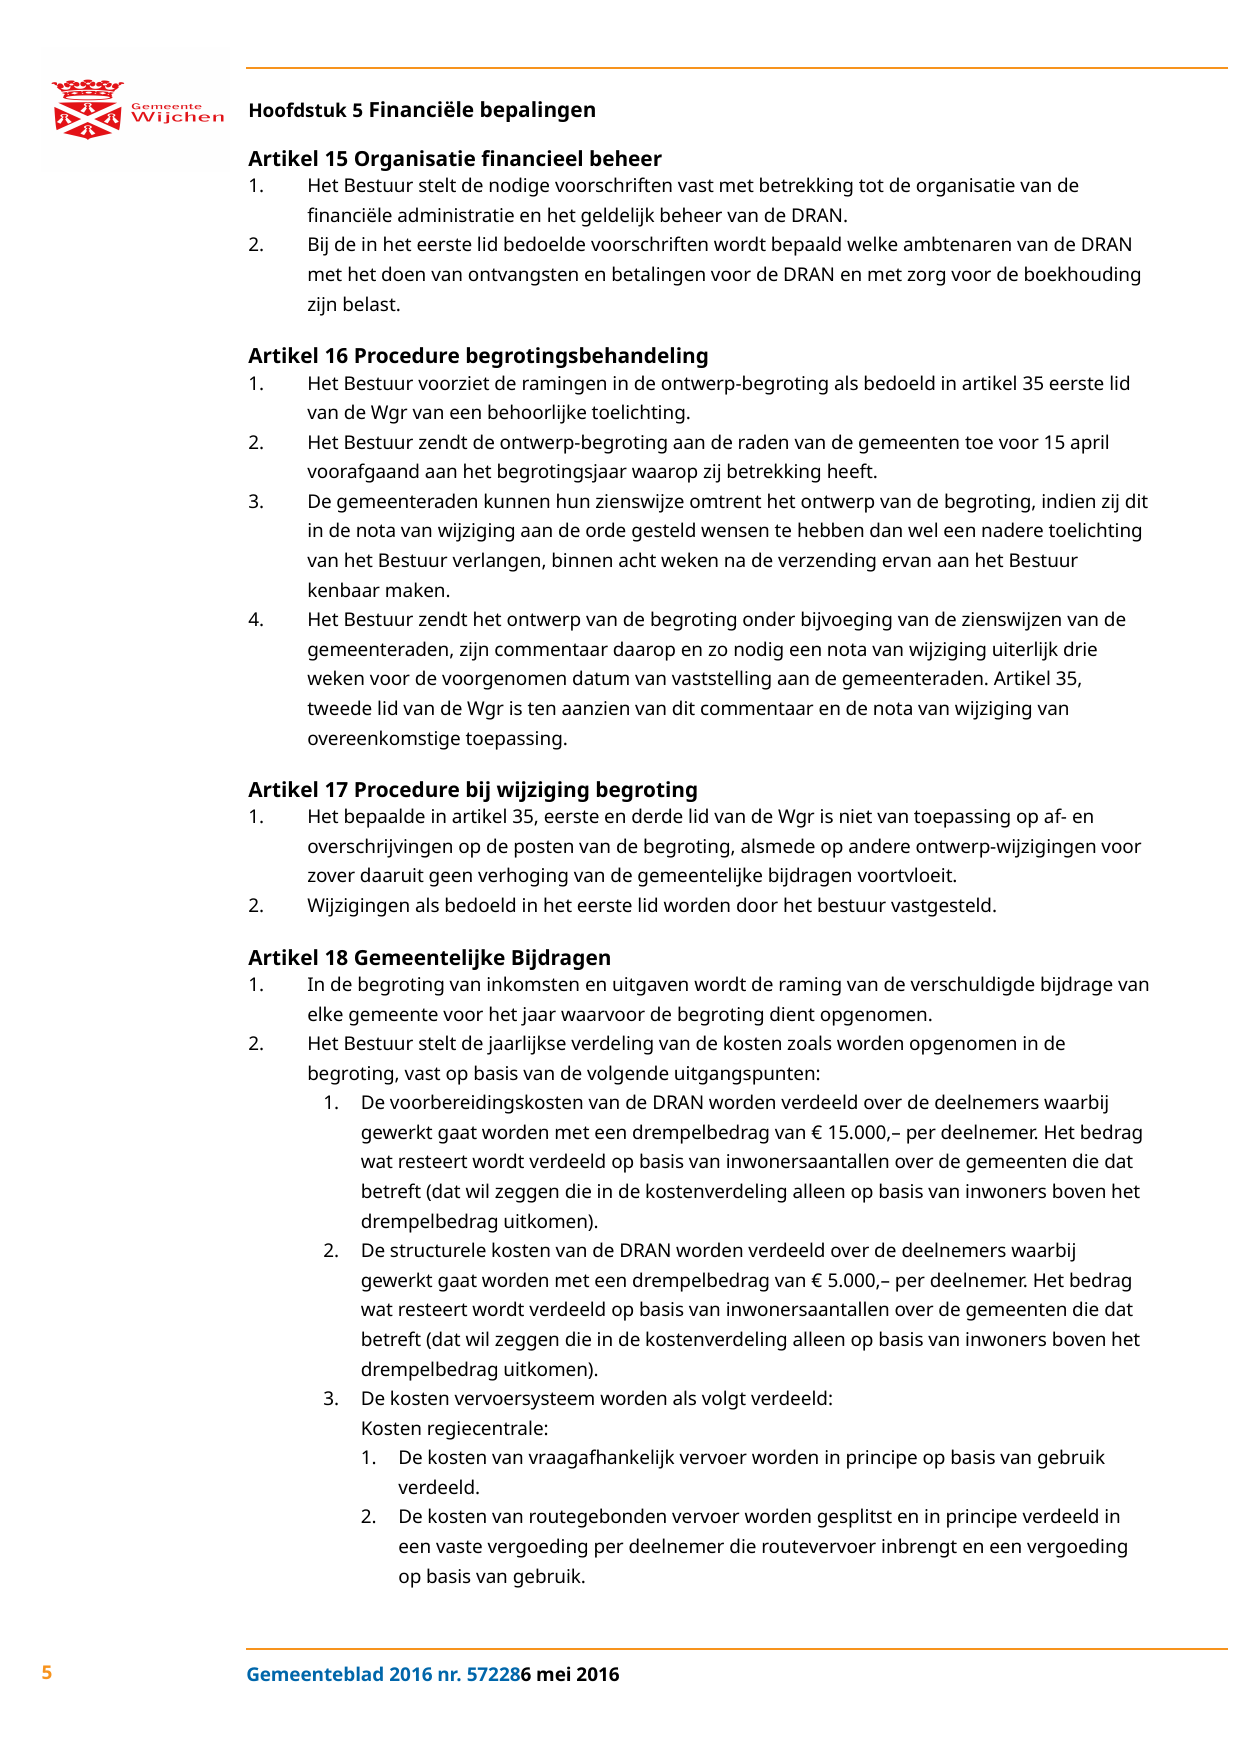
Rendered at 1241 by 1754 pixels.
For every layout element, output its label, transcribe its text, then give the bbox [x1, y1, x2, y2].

list De gemeenteraden kunnen hun zienswijze omtrent het ontwerp van de begroting, indien zij dit in de nota van wijziging aan de orde gesteld wensen te hebben dan wel een nadere toelichting van het Bestuur verlangen, binnen acht weken na de verzending ervan aan het Bestuur kenbaar maken. [248, 488, 1152, 602]
list Wijzigingen als bedoeld in het eerste lid worden door het bestuur vastgesteld. [248, 892, 1152, 918]
list Het Bestuur zendt het ontwerp van de begroting onder bijvoeging van de zienswijzen van de gemeenteraden, zijn commentaar daarop en zo nodig een nota van wijziging uiterlijk drie weken voor de voorgenomen datum van vaststelling aan de gemeenteraden. Artikel 35, tweede lid van de Wgr is ten aanzien van dit commentaar en de nota van wijziging van overeenkomstige toepassing. [248, 606, 1152, 750]
text Artikel 17 Procedure bij wijziging begroting [248, 775, 1152, 803]
list Kosten regiecentrale: [323, 1415, 1152, 1441]
list De voorbereidingskosten van de DRAN worden verdeeld over de deelnemers waarbij gewerkt gaat worden met een drempelbedrag van € 15.000,– per deelnemer. Het bedrag wat resteert wordt verdeeld op basis van inwonersaantallen over de gemeenten die dat betreft (dat wil zeggen die in de kostenverdeling alleen op basis van inwoners boven het drempelbedrag uitkomen). [323, 1089, 1152, 1233]
list De kosten van routegebonden vervoer worden gesplitst en in principe verdeeld in een vaste vergoeding per deelnemer die routevervoer inbrengt en een vergoeding op basis van gebruik. [361, 1504, 1152, 1588]
text Artikel 15 Organisatie financieel beheer [248, 144, 1152, 172]
text Hoofdstuk 5 Financiële bepalingen [248, 95, 1152, 123]
list Het Bestuur voorziet de ramingen in de ontwerp-begroting als bedoeld in artikel 35 eerste lid van de Wgr van een behoorlijke toelichting. [248, 370, 1152, 425]
list De kosten van vraagafhankelijk vervoer worden in principe op basis van gebruik verdeeld. [361, 1444, 1152, 1500]
list De kosten vervoersysteem worden als volgt verdeeld: [323, 1385, 1152, 1411]
text Artikel 18 Gemeentelijke Bijdragen [248, 943, 1152, 971]
list Het Bestuur zendt de ontwerp-begroting aan de raden van de gemeenten toe voor 15 april voorafgaand aan het begrotingsjaar waarop zij betrekking heeft. [248, 429, 1152, 484]
list In de begroting van inkomsten en uitgaven wordt de raming van de verschuldigde bijdrage van elke gemeente voor het jaar waarvoor de begroting dient opgenomen. [248, 971, 1152, 1026]
list Het Bestuur stelt de nodige voorschriften vast met betrekking tot de organisatie van de financiële administratie en het geldelijk beheer van de DRAN. [248, 172, 1152, 228]
picture [41, 47, 231, 172]
list De structurele kosten van de DRAN worden verdeeld over de deelnemers waarbij gewerkt gaat worden met een drempelbedrag van € 5.000,– per deelnemer. Het bedrag wat resteert wordt verdeeld op basis van inwonersaantallen over de gemeenten die dat betreft (dat wil zeggen die in de kostenverdeling alleen op basis van inwoners boven het drempelbedrag uitkomen). [323, 1237, 1152, 1381]
text Artikel 16 Procedure begrotingsbehandeling [248, 341, 1152, 370]
list Bij de in het eerste lid bedoelde voorschriften wordt bepaald welke ambtenaren van de DRAN met het doen van ontvangsten en betalingen voor de DRAN en met zorg voor de boekhouding zijn belast. [248, 232, 1152, 317]
list Het bepaalde in artikel 35, eerste en derde lid van de Wgr is niet van toepassing op af- en overschrijvingen op de posten van de begroting, alsmede op andere ontwerp-wijzigingen voor zover daaruit geen verhoging van de gemeentelijke bijdragen voortvloeit. [248, 803, 1152, 888]
list Het Bestuur stelt de jaarlijkse verdeling van de kosten zoals worden opgenomen in de begroting, vast op basis van de volgende uitgangspunten: [248, 1030, 1152, 1086]
